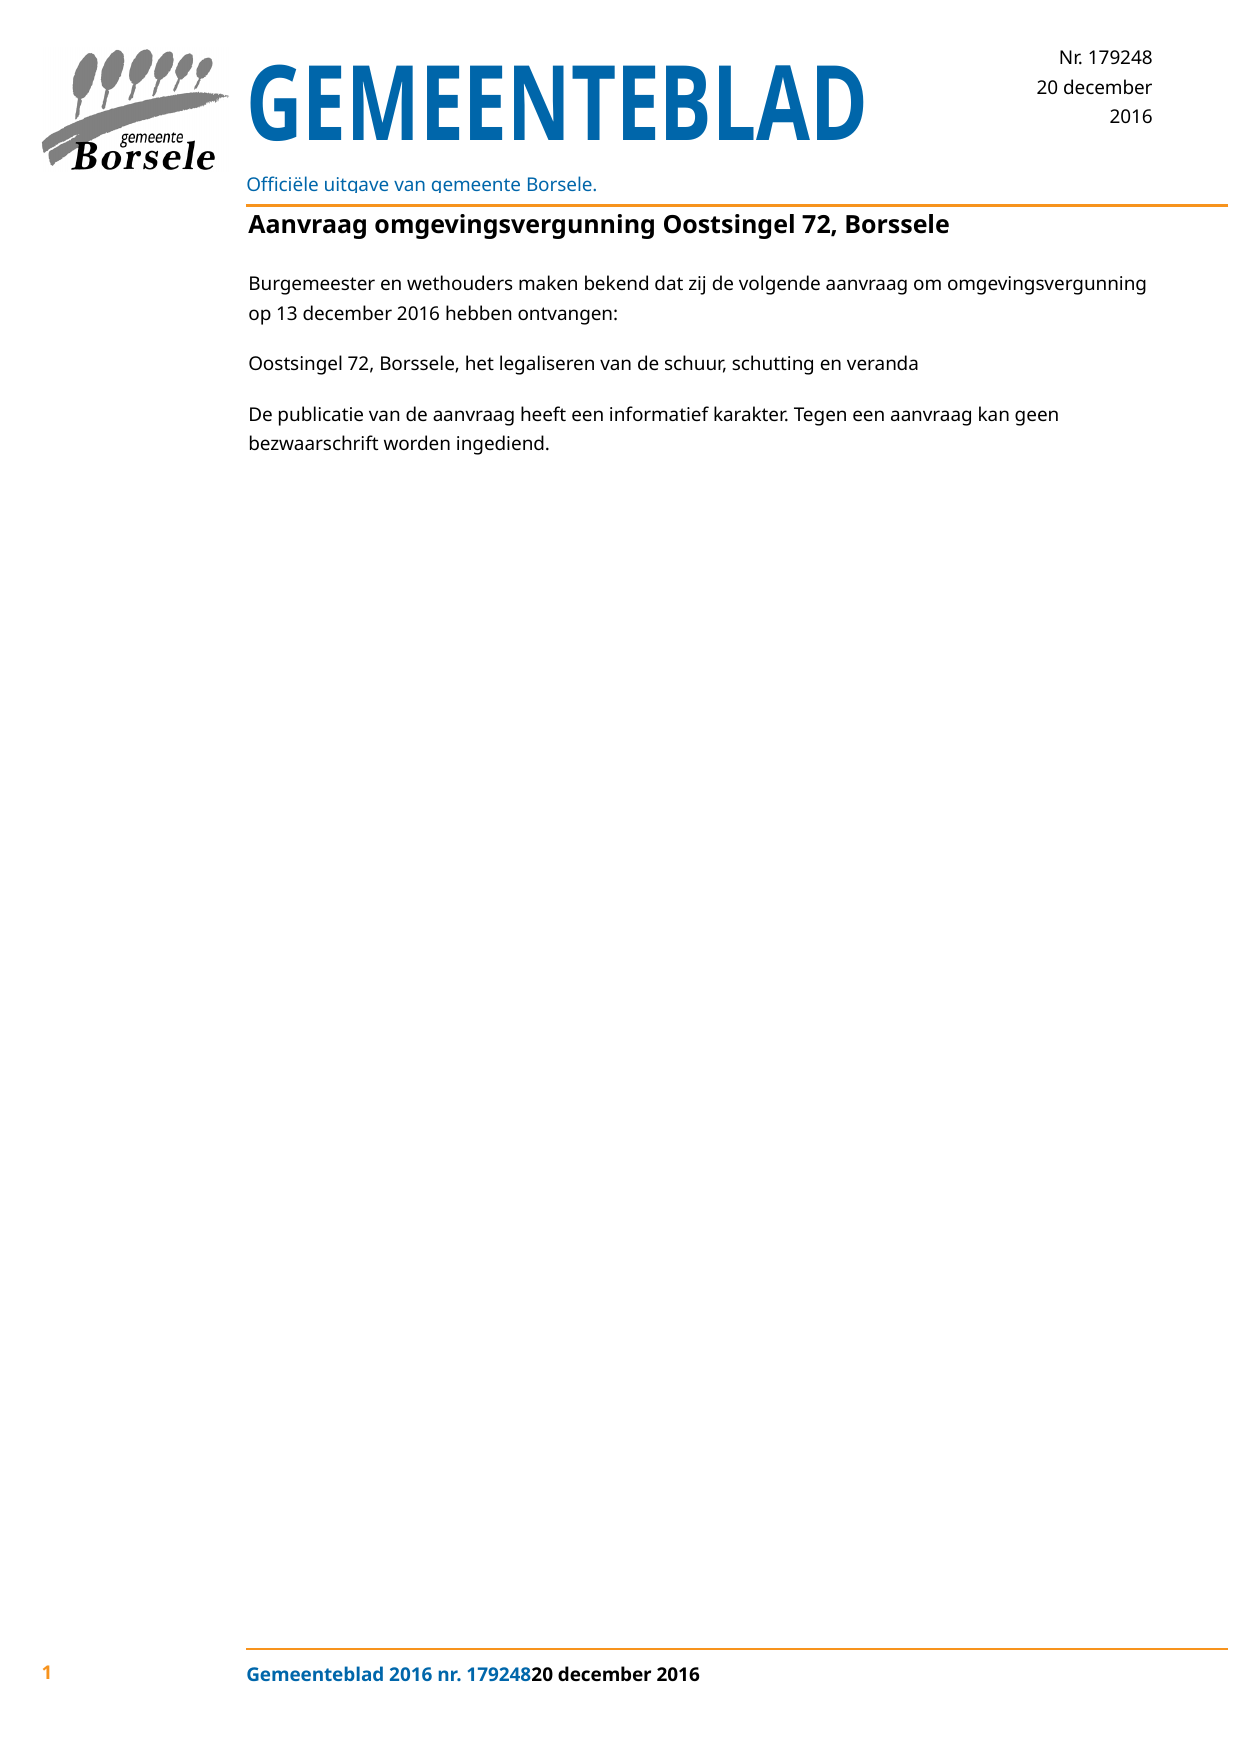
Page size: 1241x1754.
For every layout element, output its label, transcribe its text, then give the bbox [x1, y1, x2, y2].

text Burgemeester en wethouders maken bekend dat zij de volgende aanvraag om omgevingsvergunning op 13 december 2016 hebben ontvangen: [248, 270, 1152, 326]
text De publicatie van de aanvraag heeft een informatief karakter. Tegen een aanvraag kan geen bezwaarschrift worden ingediend. [248, 401, 1152, 456]
text Aanvraag omgevingsvergunning Oostsingel 72, Borssele [248, 207, 1152, 241]
picture [41, 47, 231, 172]
text Oostsingel 72, Borssele, het legaliseren van de schuur, schutting en veranda [248, 350, 1152, 376]
